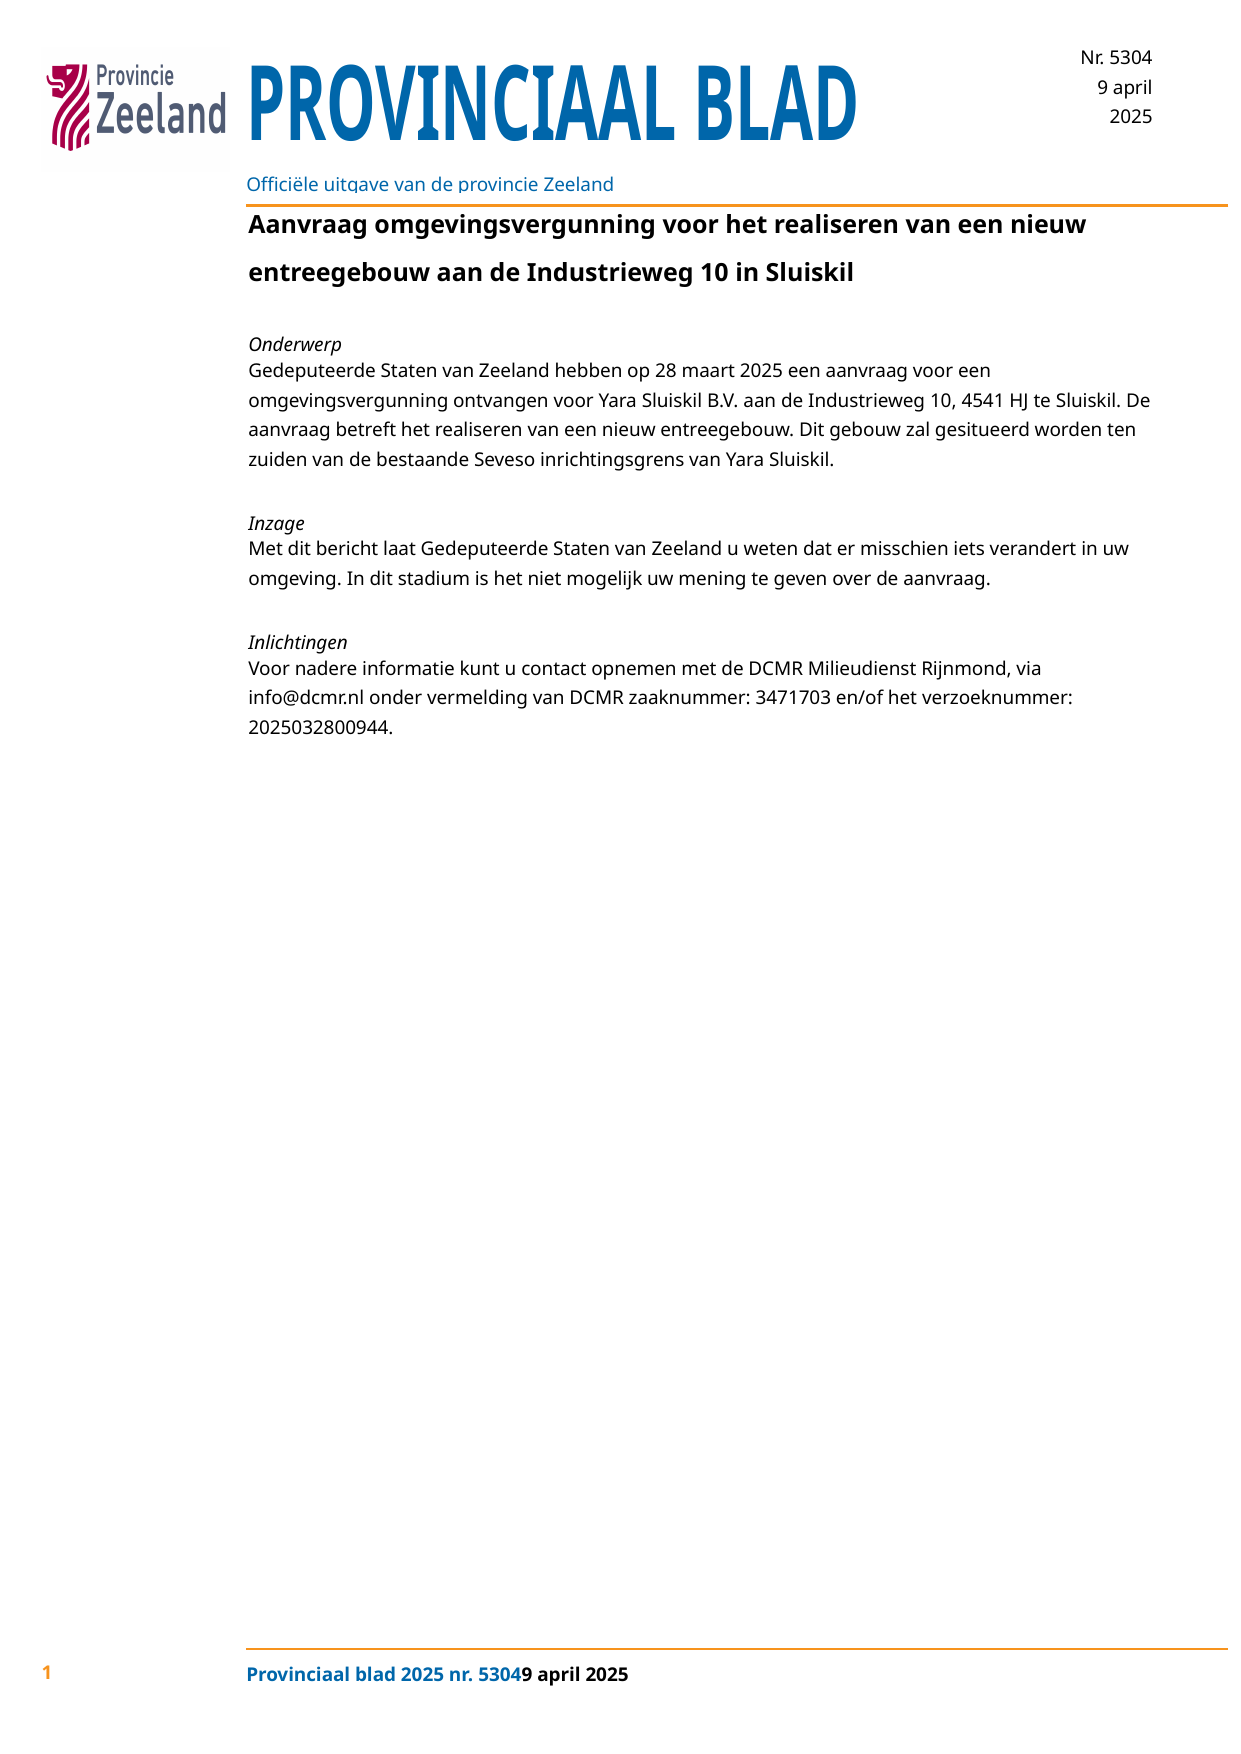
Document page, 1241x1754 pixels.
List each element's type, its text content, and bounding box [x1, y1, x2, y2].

text Gedeputeerde Staten van Zeeland hebben op 28 maart 2025 een aanvraag voor een omgevingsvergunning ontvangen voor Yara Sluiskil B.V. aan de Industrieweg 10, 4541 HJ te Sluiskil. De aanvraag betreft het realiseren van een nieuw entreegebouw. Dit gebouw zal gesitueerd worden ten zuiden van de bestaande Seveso inrichtingsgrens van Yara Sluiskil. [248, 357, 1152, 472]
picture [41, 47, 231, 172]
text Inzage [248, 510, 1152, 536]
text Inlichtingen [248, 629, 1152, 655]
text Aanvraag omgevingsvergunning voor het realiseren van een nieuw entreegebouw aan de Industrieweg 10 in Sluiskil [248, 207, 1152, 288]
text Met dit bericht laat Gedeputeerde Staten van Zeeland u weten dat er misschien iets verandert in uw omgeving. In dit stadium is het niet mogelijk uw mening te geven over de aanvraag. [248, 536, 1152, 591]
text Onderwerp [248, 331, 1152, 357]
text Voor nadere informatie kunt u contact opnemen met de DCMR Milieudienst Rijnmond, via info@dcmr.nl onder vermelding van DCMR zaaknummer: 3471703 en/of het verzoeknummer: 2025032800944. [248, 655, 1152, 740]
